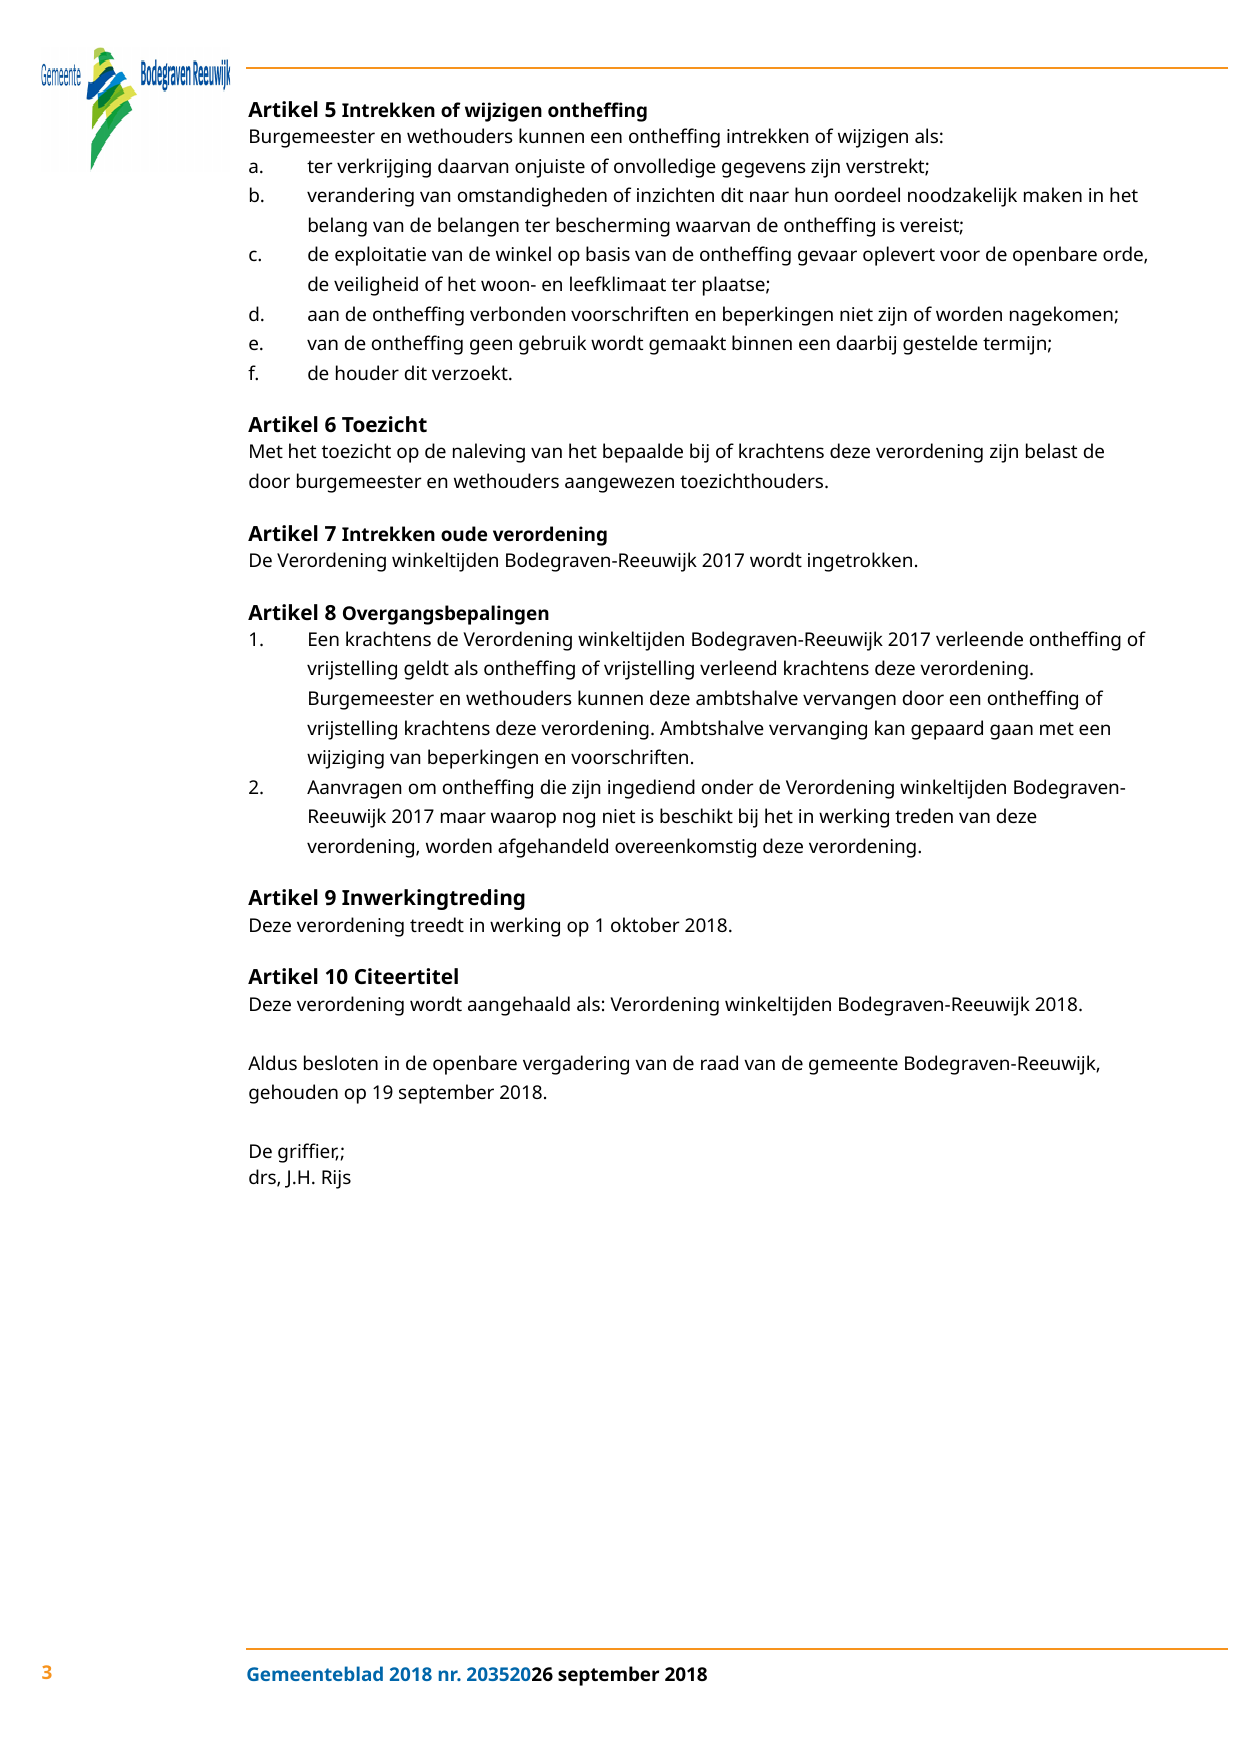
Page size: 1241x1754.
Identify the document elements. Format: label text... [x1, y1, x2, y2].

text Deze verordening treedt in werking op 1 oktober 2018. [248, 912, 1152, 938]
list de houder dit verzoekt. [248, 360, 1152, 386]
text De Verordening winkeltijden Bodegraven-Reeuwijk 2017 wordt ingetrokken. [248, 547, 1152, 573]
text De griffier,; [248, 1139, 1152, 1164]
text Artikel 9 Inwerkingtreding [248, 883, 1152, 912]
text Artikel 5 Intrekken of wijzigen ontheffing [248, 95, 1152, 123]
list ter verkrijging daarvan onjuiste of onvolledige gegevens zijn verstrekt; [248, 153, 1152, 178]
text Aldus besloten in de openbare vergadering van de raad van de gemeente Bodegraven-Reeuwijk, gehouden op 19 september 2018. [248, 1050, 1152, 1105]
text Deze verordening wordt aangehaald als: Verordening winkeltijden Bodegraven-Reeuwijk 2018. [248, 991, 1152, 1017]
text Artikel 6 Toezicht [248, 410, 1152, 439]
list de exploitatie van de winkel op basis van de ontheffing gevaar oplevert voor de openbare orde, de veiligheid of het woon- en leefklimaat ter plaatse; [248, 242, 1152, 297]
text Artikel 8 Overgangsbepalingen [248, 598, 1152, 626]
list van de ontheffing geen gebruik wordt gemaakt binnen een daarbij gestelde termijn; [248, 330, 1152, 356]
text Met het toezicht op de naleving van het bepaalde bij of krachtens deze verordening zijn belast de door burgemeester en wethouders aangewezen toezichthouders. [248, 439, 1152, 494]
picture [41, 47, 231, 172]
list Een krachtens de Verordening winkeltijden Bodegraven-Reeuwijk 2017 verleende ontheffing of vrijstelling geldt als ontheffing of vrijstelling verleend krachtens deze verordening. Burgemeester en wethouders kunnen deze ambtshalve vervangen door een ontheffing of vrijstelling krachtens deze verordening. Ambtshalve vervanging kan gepaard gaan met een wijziging van beperkingen en voorschriften. [248, 626, 1152, 770]
text drs, J.H. Rijs [248, 1164, 1152, 1190]
text Burgemeester en wethouders kunnen een ontheffing intrekken of wijzigen als: [248, 123, 1152, 149]
list aan de ontheffing verbonden voorschriften en beperkingen niet zijn of worden nagekomen; [248, 301, 1152, 326]
text Artikel 10 Citeertitel [248, 962, 1152, 991]
list Aanvragen om ontheffing die zijn ingediend onder de Verordening winkeltijden Bodegraven-Reeuwijk 2017 maar waarop nog niet is beschikt bij het in werking treden van deze verordening, worden afgehandeld overeenkomstig deze verordening. [248, 774, 1152, 859]
list verandering van omstandigheden of inzichten dit naar hun oordeel noodzakelijk maken in het belang van de belangen ter bescherming waarvan de ontheffing is vereist; [248, 182, 1152, 238]
text Artikel 7 Intrekken oude verordening [248, 519, 1152, 547]
